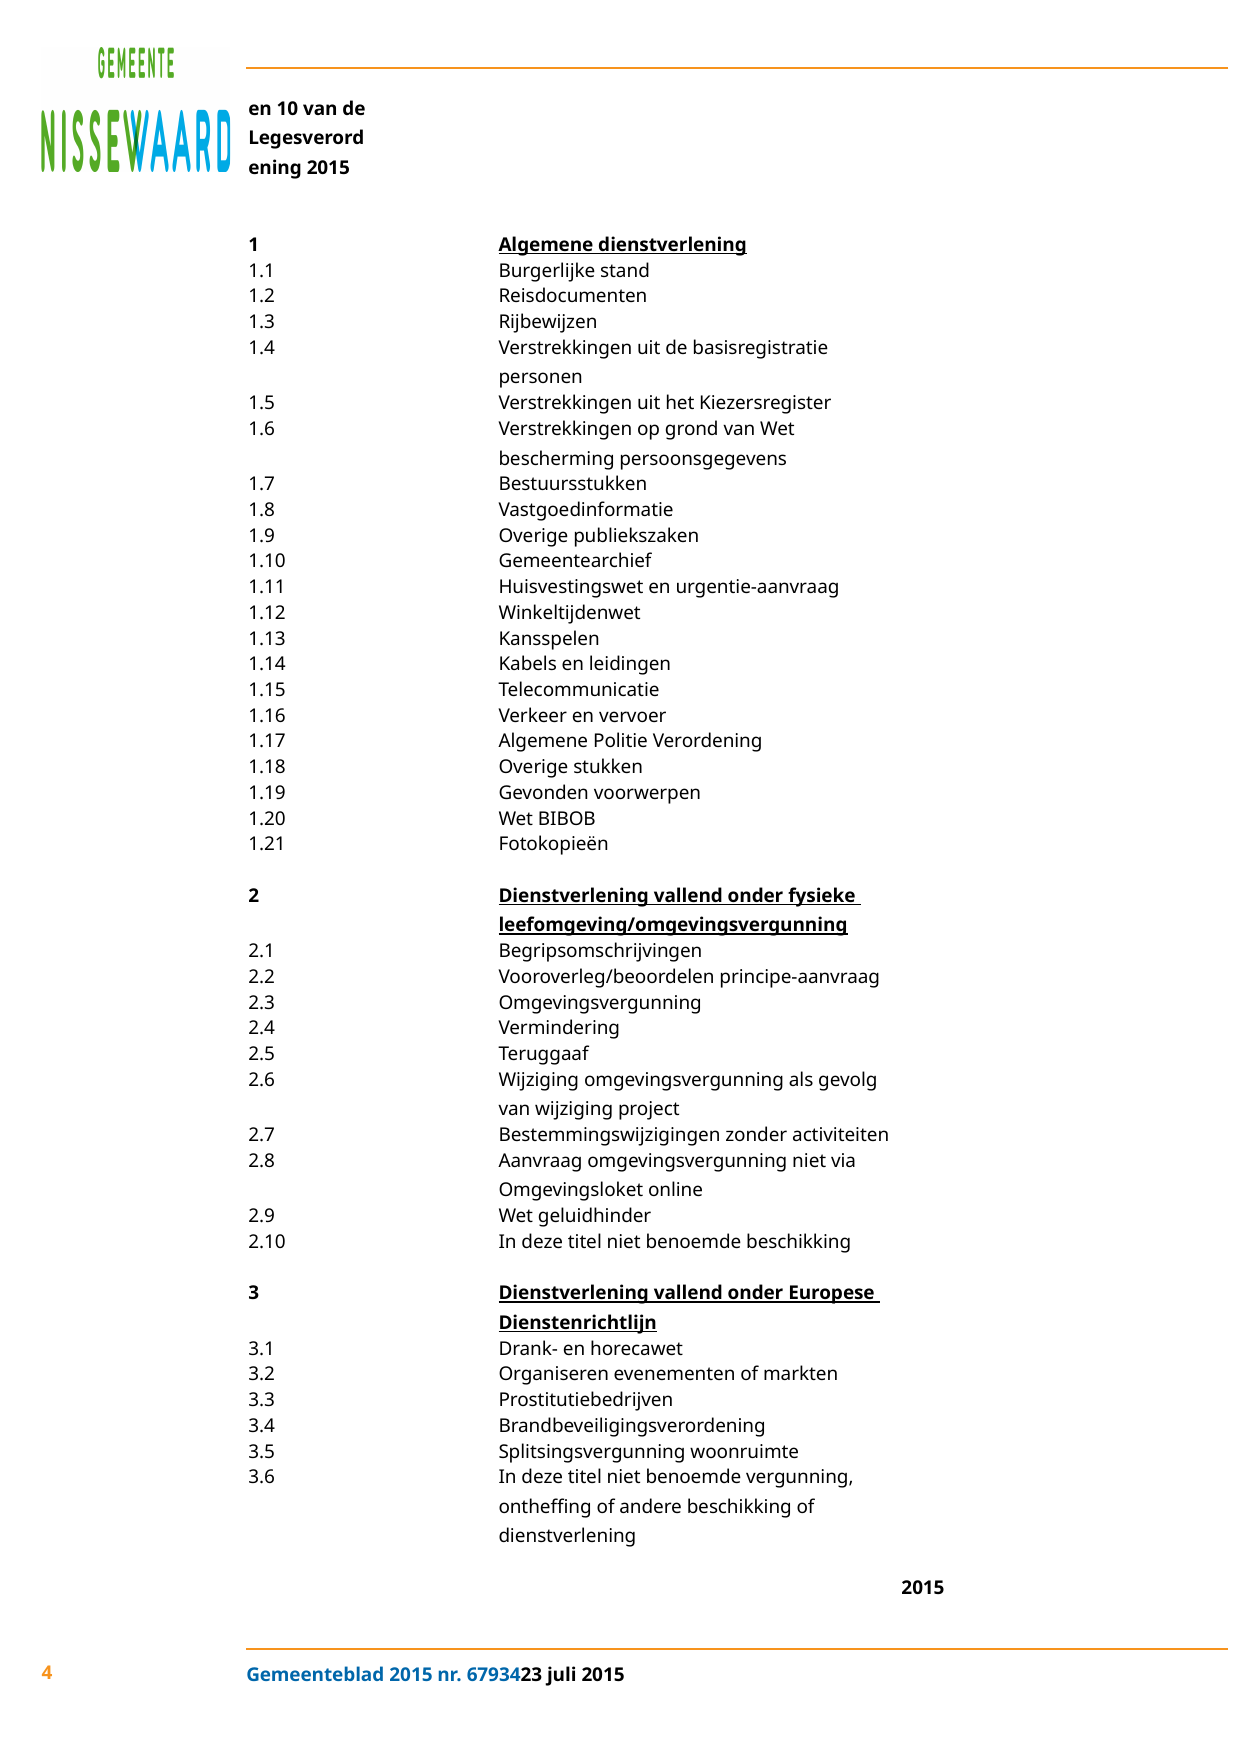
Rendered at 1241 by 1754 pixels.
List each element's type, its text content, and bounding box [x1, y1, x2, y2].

table_cell [901, 1228, 1026, 1254]
table_cell [1026, 728, 1152, 753]
table_cell [373, 779, 498, 805]
table_cell [373, 496, 498, 522]
table_cell In deze titel niet benoemde vergunning, ontheffing of andere beschikking of dienstverlening [498, 1464, 901, 1548]
table_cell [1026, 548, 1152, 573]
table_cell [901, 1254, 1026, 1279]
table_cell 1.1 [248, 257, 373, 283]
table_cell Bestemmingswijzigingen zonder activiteiten [498, 1121, 901, 1147]
table_cell [373, 1228, 498, 1254]
table_cell [498, 1574, 901, 1600]
table_cell 1 [248, 231, 373, 257]
table_cell [373, 882, 498, 937]
table_cell [901, 1280, 1026, 1335]
table_cell [901, 754, 1026, 779]
table_cell [1026, 989, 1152, 1014]
table_cell [1026, 1121, 1152, 1147]
table_cell [373, 989, 498, 1014]
table_cell Splitsingsvergunning woonruimte [498, 1438, 901, 1463]
table_cell [373, 1335, 498, 1361]
table_cell 2.2 [248, 963, 373, 989]
table_cell [1026, 1040, 1152, 1066]
table_cell 2.3 [248, 989, 373, 1014]
table_cell 3.3 [248, 1386, 373, 1412]
table_cell Dienstverlening vallend onder Europese Dienstenrichtlijn [498, 1280, 901, 1335]
table_cell [1026, 308, 1152, 334]
table_cell In deze titel niet benoemde beschikking [498, 1228, 901, 1254]
table_cell Organiseren evenementen of markten [498, 1361, 901, 1386]
table_cell [1026, 1228, 1152, 1254]
table_cell 2015 [901, 1574, 1026, 1600]
table_cell Omgevingsvergunning [498, 989, 901, 1014]
table_cell [373, 573, 498, 599]
table_cell Brandbeveiligingsverordening [498, 1412, 901, 1438]
table_cell [373, 625, 498, 651]
table_cell Gevonden voorwerpen [498, 779, 901, 805]
table_cell 2.4 [248, 1015, 373, 1040]
table_cell [901, 1438, 1026, 1463]
table_cell [1026, 754, 1152, 779]
table_cell [901, 1335, 1026, 1361]
table_cell 1.20 [248, 805, 373, 831]
table_cell [373, 1412, 498, 1438]
table_cell [901, 496, 1026, 522]
table_cell [901, 548, 1026, 573]
table_cell [1026, 1015, 1152, 1040]
table_cell [901, 963, 1026, 989]
table_cell Burgerlijke stand [498, 257, 901, 283]
table_cell [373, 1147, 498, 1202]
table_cell 1.8 [248, 496, 373, 522]
table_cell 2.10 [248, 1228, 373, 1254]
table_cell 2.9 [248, 1203, 373, 1228]
picture [41, 47, 231, 172]
table_cell [901, 702, 1026, 728]
table_cell 1.21 [248, 831, 373, 856]
table_cell [1026, 963, 1152, 989]
table_cell Wet geluidhinder [498, 1203, 901, 1228]
table_cell [373, 205, 498, 231]
table_cell [1026, 676, 1152, 702]
table_cell Vermindering [498, 1015, 901, 1040]
table_cell [373, 831, 498, 856]
table_cell [1026, 283, 1152, 308]
table_cell 2.8 [248, 1147, 373, 1202]
table_cell 1.15 [248, 676, 373, 702]
table_cell 3.2 [248, 1361, 373, 1386]
table_cell [901, 283, 1026, 308]
table_cell 1.6 [248, 415, 373, 470]
table_cell [1026, 205, 1152, 231]
table_cell [373, 754, 498, 779]
table_cell [373, 1361, 498, 1386]
table_cell [901, 180, 1026, 205]
table_cell [373, 1121, 498, 1147]
table_cell [373, 308, 498, 334]
table_cell 1.3 [248, 308, 373, 334]
table_cell [1026, 496, 1152, 522]
table_cell [901, 205, 1026, 231]
table_cell [1026, 856, 1152, 882]
table_cell 2.5 [248, 1040, 373, 1066]
table_cell [373, 1280, 498, 1335]
table_cell [901, 334, 1026, 389]
table_cell [373, 1040, 498, 1066]
table_cell [901, 1464, 1026, 1548]
table_cell [373, 599, 498, 625]
table_cell [248, 856, 373, 882]
table_cell 1.16 [248, 702, 373, 728]
table_cell [1026, 882, 1152, 937]
table_cell [901, 1121, 1026, 1147]
table_cell [373, 963, 498, 989]
table_cell [901, 389, 1026, 415]
table_cell [901, 599, 1026, 625]
table_cell Kabels en leidingen [498, 651, 901, 676]
table_cell [373, 938, 498, 963]
table_cell [901, 831, 1026, 856]
table_cell 1.14 [248, 651, 373, 676]
table_cell Begripsomschrijvingen [498, 938, 901, 963]
table_cell [373, 1386, 498, 1412]
table_cell [373, 676, 498, 702]
table_cell [498, 1254, 901, 1279]
table_cell Verstrekkingen uit het Kiezersregister [498, 389, 901, 415]
table_cell 1.12 [248, 599, 373, 625]
table_cell [373, 1254, 498, 1279]
table_cell Bestuursstukken [498, 470, 901, 496]
table_cell Prostitutiebedrijven [498, 1386, 901, 1412]
table_cell [1026, 831, 1152, 856]
table_cell [373, 1438, 498, 1463]
table_cell 1.9 [248, 522, 373, 548]
table_cell 1.5 [248, 389, 373, 415]
table_cell [1026, 231, 1152, 257]
table_cell Wet BIBOB [498, 805, 901, 831]
table_cell [901, 1361, 1026, 1386]
table_cell 2.6 [248, 1066, 373, 1121]
table_cell Vooroverleg/beoordelen principe-aanvraag [498, 963, 901, 989]
table_cell [901, 805, 1026, 831]
table_cell Wijziging omgevingsvergunning als gevolg van wijziging project [498, 1066, 901, 1121]
table_cell [373, 651, 498, 676]
table_cell 3.1 [248, 1335, 373, 1361]
table_cell [901, 1412, 1026, 1438]
table_cell [373, 334, 498, 389]
table_header en 10 van de Legesverordening 2015 [248, 95, 373, 180]
table_cell Vastgoedinformatie [498, 496, 901, 522]
table_cell [373, 856, 498, 882]
table_cell [901, 1386, 1026, 1412]
table_cell [1026, 1549, 1152, 1574]
table_cell [901, 856, 1026, 882]
table_cell [498, 180, 901, 205]
table_cell 3.4 [248, 1412, 373, 1438]
table_cell [248, 1549, 373, 1574]
table_cell [373, 522, 498, 548]
table_cell [1026, 470, 1152, 496]
table_cell [373, 548, 498, 573]
table_cell [1026, 1438, 1152, 1463]
table_cell 3 [248, 1280, 373, 1335]
table_cell Verstrekkingen op grond van Wet bescherming persoonsgegevens [498, 415, 901, 470]
table_cell [1026, 938, 1152, 963]
table_cell [901, 522, 1026, 548]
table_cell [373, 1549, 498, 1574]
table_cell [1026, 1361, 1152, 1386]
table_cell [1026, 1066, 1152, 1121]
table_cell [248, 180, 373, 205]
table_cell [1026, 257, 1152, 283]
table_cell [1026, 805, 1152, 831]
table_cell [901, 470, 1026, 496]
table_cell [901, 1147, 1026, 1202]
table_cell [1026, 1464, 1152, 1548]
table_cell 1.13 [248, 625, 373, 651]
table_cell [901, 573, 1026, 599]
table_cell [901, 308, 1026, 334]
table_cell Dienstverlening vallend onder fysieke leefomgeving/omgevingsvergunning [498, 882, 901, 937]
table_cell [1026, 1412, 1152, 1438]
table_cell [901, 779, 1026, 805]
table_cell [248, 1254, 373, 1279]
table_cell [1026, 1280, 1152, 1335]
table_cell [1026, 651, 1152, 676]
table_cell [1026, 702, 1152, 728]
table_cell [373, 702, 498, 728]
table_cell [901, 938, 1026, 963]
table_cell Teruggaaf [498, 1040, 901, 1066]
table_cell [901, 728, 1026, 753]
table_header [373, 95, 498, 180]
table_cell Fotokopieën [498, 831, 901, 856]
table_cell 1.18 [248, 754, 373, 779]
table_cell 1.10 [248, 548, 373, 573]
table_cell Rijbewijzen [498, 308, 901, 334]
table_cell [1026, 1203, 1152, 1228]
table_cell [373, 257, 498, 283]
table_cell [1026, 180, 1152, 205]
table_cell Verkeer en vervoer [498, 702, 901, 728]
picture [176, 157, 187, 172]
table_cell Algemene dienstverlening [498, 231, 901, 257]
table_cell Gemeentearchief [498, 548, 901, 573]
table_cell [373, 231, 498, 257]
table_cell [901, 231, 1026, 257]
table_cell [498, 1549, 901, 1574]
table_cell 1.4 [248, 334, 373, 389]
table_cell Overige publiekszaken [498, 522, 901, 548]
table_cell 3.6 [248, 1464, 373, 1548]
table_cell 1.17 [248, 728, 373, 753]
table_cell [901, 989, 1026, 1014]
table_cell [1026, 522, 1152, 548]
table_cell 2.7 [248, 1121, 373, 1147]
table_cell [1026, 1574, 1152, 1600]
table_cell [498, 205, 901, 231]
table_cell [373, 1066, 498, 1121]
table_cell [901, 1549, 1026, 1574]
picture [200, 151, 206, 172]
table_cell [373, 389, 498, 415]
table_cell Algemene Politie Verordening [498, 728, 901, 753]
table_cell [373, 470, 498, 496]
table_cell 1.7 [248, 470, 373, 496]
table_cell [1026, 1147, 1152, 1202]
table_cell Overige stukken [498, 754, 901, 779]
table_cell [1026, 334, 1152, 389]
table_cell 3.5 [248, 1438, 373, 1463]
picture [222, 122, 227, 160]
table_cell Telecommunicatie [498, 676, 901, 702]
table_cell [373, 1464, 498, 1548]
table_cell [373, 180, 498, 205]
picture [201, 122, 206, 138]
table_cell [1026, 625, 1152, 651]
table_cell 2 [248, 882, 373, 937]
table_cell 2.1 [248, 938, 373, 963]
table_cell [901, 415, 1026, 470]
table_cell [373, 805, 498, 831]
table_cell [1026, 415, 1152, 470]
table_cell [901, 257, 1026, 283]
table_cell [1026, 779, 1152, 805]
table_cell [901, 651, 1026, 676]
table_cell [901, 1015, 1026, 1040]
table_cell [1026, 599, 1152, 625]
table_cell [901, 1203, 1026, 1228]
table_cell [1026, 1335, 1152, 1361]
table_cell [248, 205, 373, 231]
table_cell [373, 1574, 498, 1600]
table_cell 1.19 [248, 779, 373, 805]
table_cell [498, 856, 901, 882]
table_cell [1026, 1254, 1152, 1279]
table_cell 1.11 [248, 573, 373, 599]
table_cell [373, 1203, 498, 1228]
picture [154, 157, 165, 172]
table_cell Drank- en horecawet [498, 1335, 901, 1361]
table_cell [901, 882, 1026, 937]
table_cell [901, 1040, 1026, 1066]
table_cell [1026, 389, 1152, 415]
table_cell [373, 1015, 498, 1040]
table_cell 1.2 [248, 283, 373, 308]
table_cell [248, 1574, 373, 1600]
table_cell Huisvestingswet en urgentie-aanvraag [498, 573, 901, 599]
table_cell [373, 728, 498, 753]
table_cell Reisdocumenten [498, 283, 901, 308]
table_cell [373, 283, 498, 308]
table_cell [901, 676, 1026, 702]
table_cell [1026, 1386, 1152, 1412]
table_cell Winkeltijdenwet [498, 599, 901, 625]
table_cell [901, 1066, 1026, 1121]
table_cell [1026, 573, 1152, 599]
table_cell [373, 415, 498, 470]
table_cell Verstrekkingen uit de basisregistratie personen [498, 334, 901, 389]
table_cell Kansspelen [498, 625, 901, 651]
table_cell Aanvraag omgevingsvergunning niet via Omgevingsloket online [498, 1147, 901, 1202]
table_cell [901, 625, 1026, 651]
